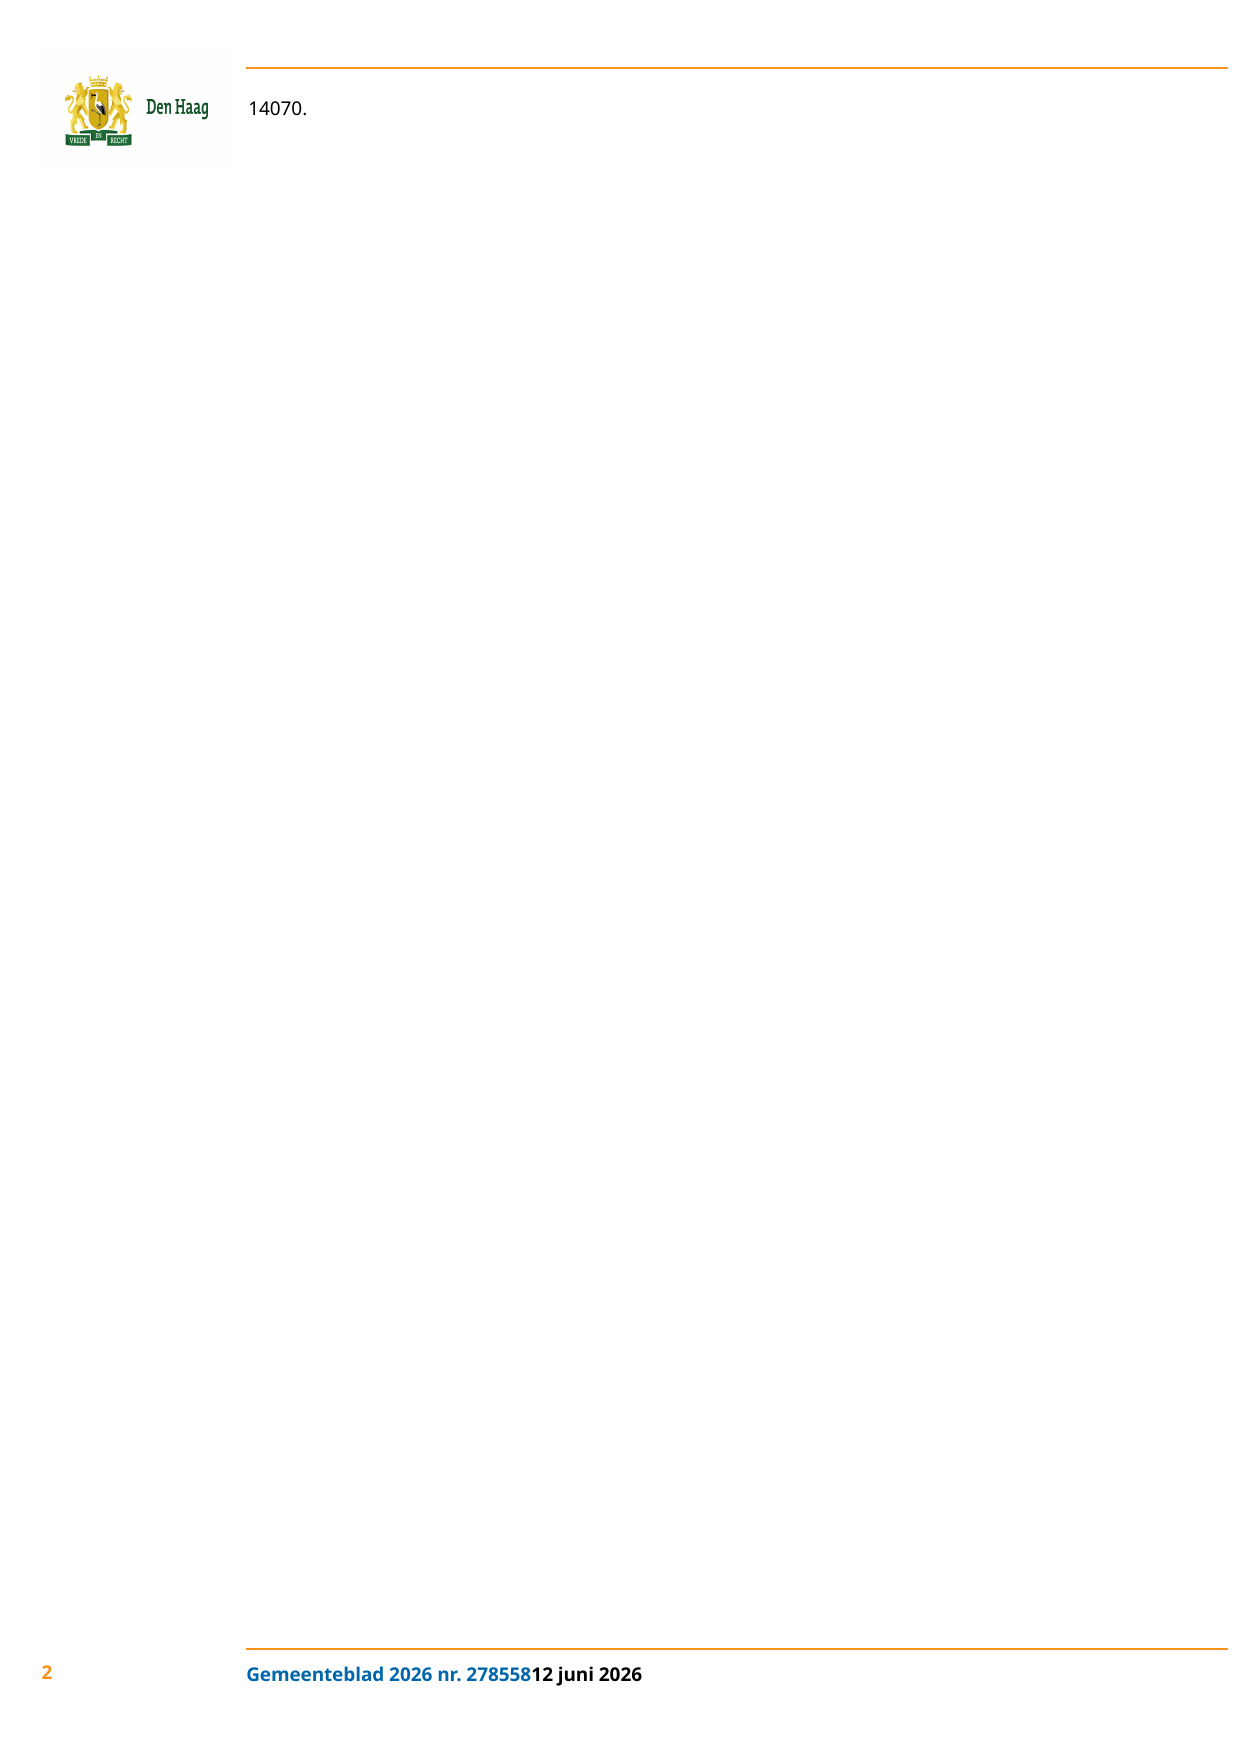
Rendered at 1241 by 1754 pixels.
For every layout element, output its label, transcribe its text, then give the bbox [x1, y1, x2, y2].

text 14070. [248, 95, 1152, 121]
picture [41, 47, 231, 172]
